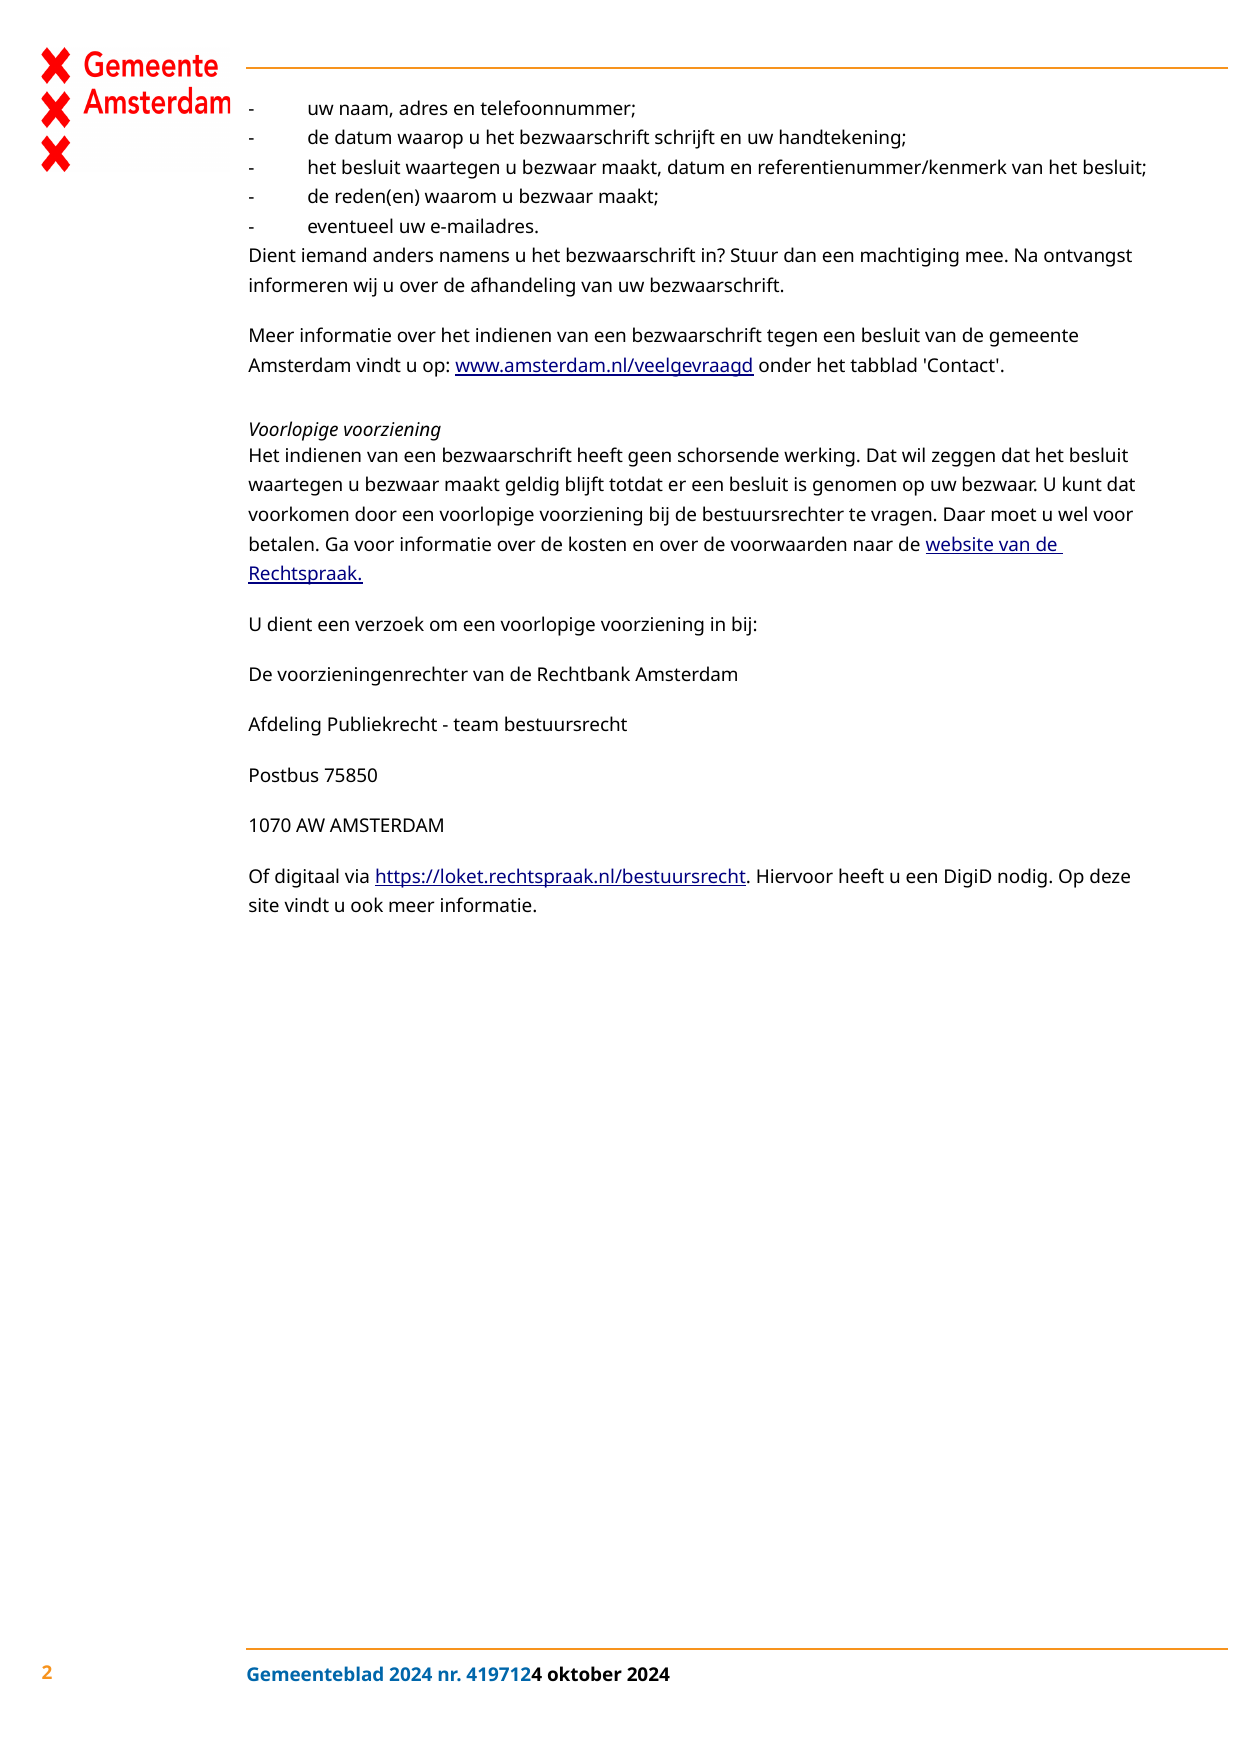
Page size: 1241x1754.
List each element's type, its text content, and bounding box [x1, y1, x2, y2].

text Dient iemand anders namens u het bezwaarschrift in? Stuur dan een machtiging mee. Na ontvangst informeren wij u over de afhandeling van uw bezwaarschrift. [248, 243, 1152, 298]
list eventueel uw e-mailadres. [248, 213, 1152, 239]
list de datum waarop u het bezwaarschrift schrijft en uw handtekening; [248, 124, 1152, 150]
text Het indienen van een bezwaarschrift heeft geen schorsende werking. Dat wil zeggen dat het besluit waartegen u bezwaar maakt geldig blijft totdat er een besluit is genomen op uw bezwaar. U kunt dat voorkomen door een voorlopige voorziening bij de bestuursrechter te vragen. Daar moet u wel voor betalen. Ga voor informatie over de kosten en over de voorwaarden naar de website van de Rechtspraak. [248, 442, 1152, 586]
text Of digitaal via https://loket.rechtspraak.nl/bestuursrecht. Hiervoor heeft u een DigiD nodig. Op deze site vindt u ook meer informatie. [248, 863, 1152, 918]
text Afdeling Publiekrecht - team bestuursrecht [248, 712, 1152, 737]
text De voorzieningenrechter van de Rechtbank Amsterdam [248, 661, 1152, 687]
text Postbus 75850 [248, 762, 1152, 788]
list het besluit waartegen u bezwaar maakt, datum en referentienummer/kenmerk van het besluit; [248, 154, 1152, 180]
picture [41, 47, 231, 172]
text 1070 AW AMSTERDAM [248, 812, 1152, 838]
list de reden(en) waarom u bezwaar maakt; [248, 183, 1152, 209]
text Meer informatie over het indienen van een bezwaarschrift tegen een besluit van de gemeente Amsterdam vindt u op: www.amsterdam.nl/veelgevraagd onder het tabblad 'Contact'. [248, 323, 1152, 378]
text Voorlopige voorziening [248, 416, 1152, 442]
list uw naam, adres en telefoonnummer; [248, 95, 1152, 121]
text U dient een verzoek om een voorlopige voorziening in bij: [248, 611, 1152, 636]
